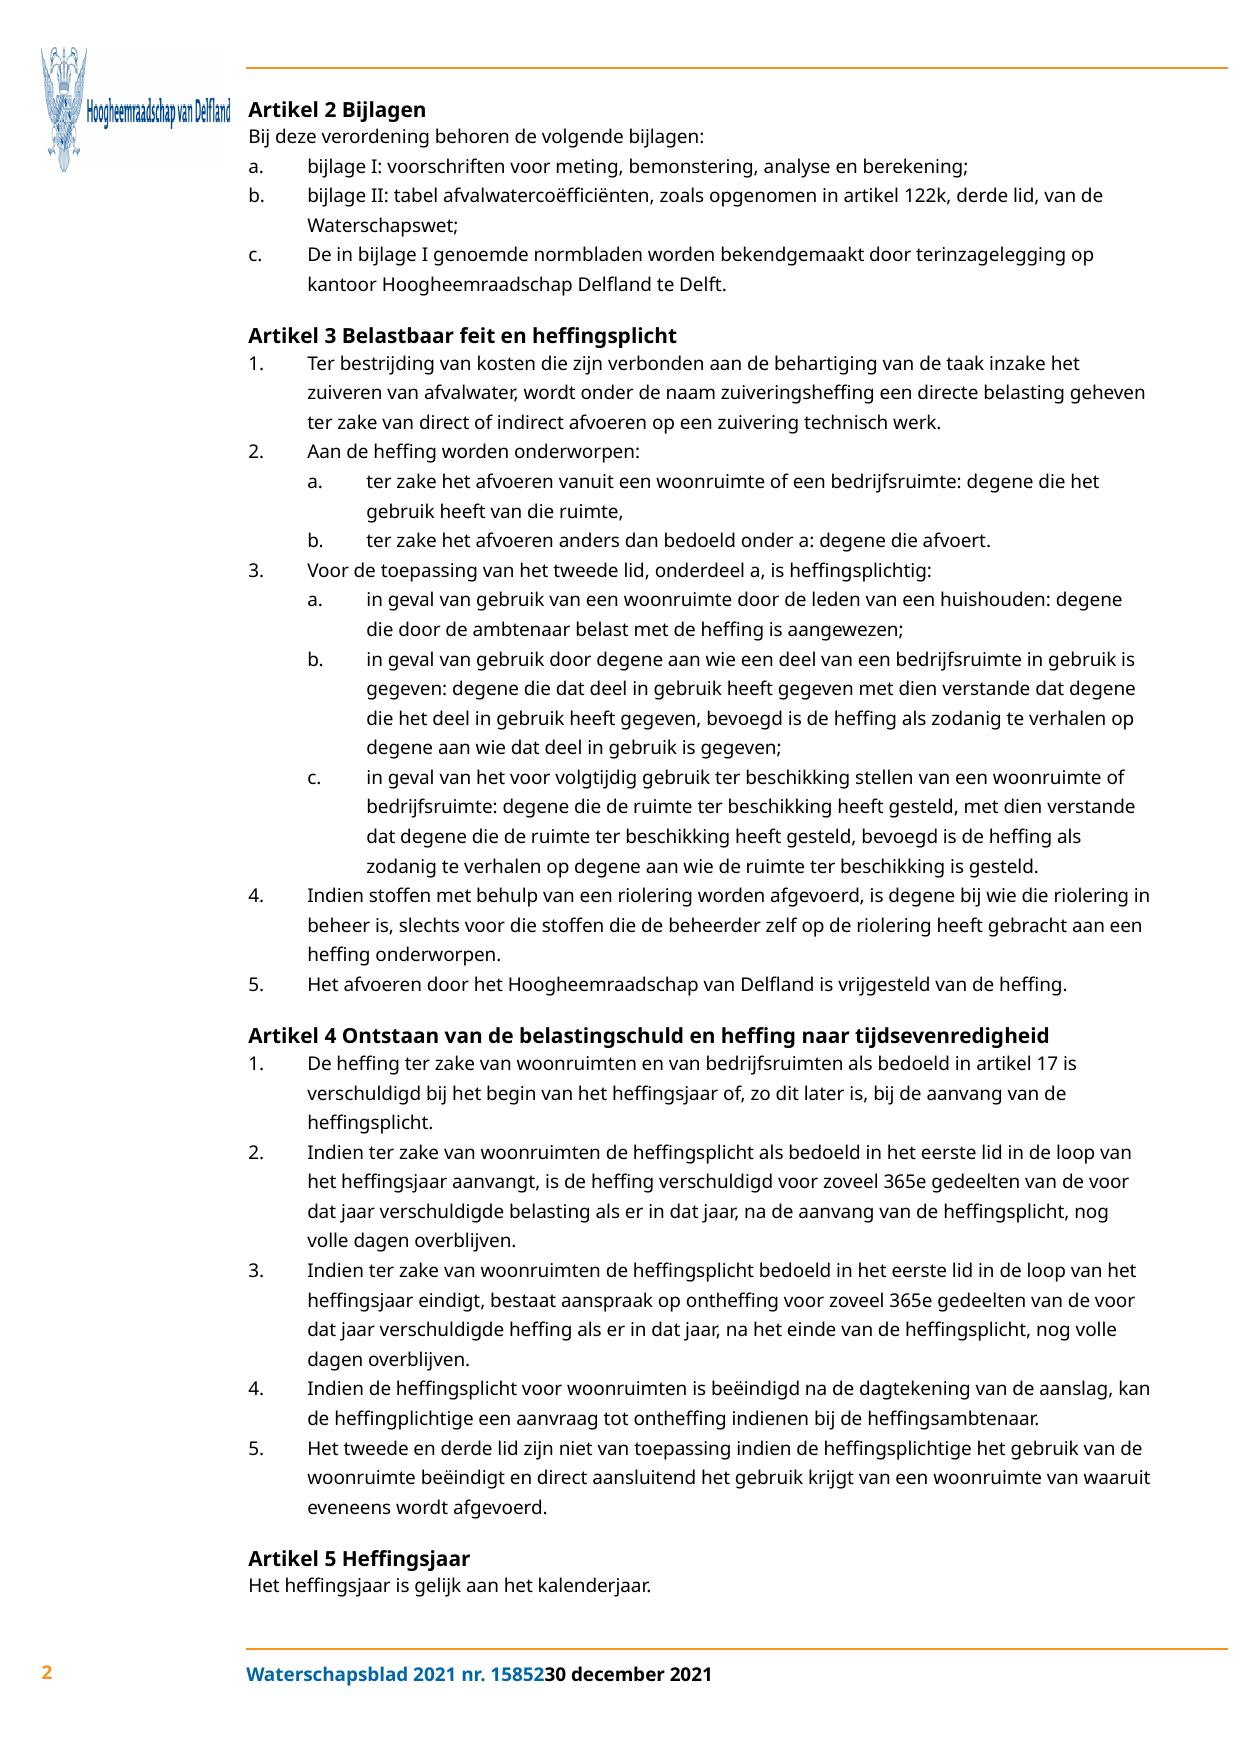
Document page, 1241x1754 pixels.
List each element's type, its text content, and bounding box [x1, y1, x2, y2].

list Ter bestrijding van kosten die zijn verbonden aan de behartiging van de taak inzake het zuiveren van afvalwater, wordt onder de naam zuiveringsheffing een directe belasting geheven ter zake van direct of indirect afvoeren op een zuivering technisch werk. [248, 350, 1152, 435]
list ter zake het afvoeren vanuit een woonruimte of een bedrijfsruimte: degene die het gebruik heeft van die ruimte, [307, 468, 1152, 524]
list Indien ter zake van woonruimten de heffingsplicht bedoeld in het eerste lid in de loop van het heffingsjaar eindigt, bestaat aanspraak op ontheffing voor zoveel 365e gedeelten van de voor dat jaar verschuldigde heffing als er in dat jaar, na het einde van de heffingsplicht, nog volle dagen overblijven. [248, 1257, 1152, 1372]
list De in bijlage I genoemde normbladen worden bekendgemaakt door terinzagelegging op kantoor Hoogheemraadschap Delfland te Delft. [248, 242, 1152, 297]
text Artikel 2 Bijlagen [248, 95, 1152, 123]
picture [41, 47, 231, 172]
list Voor de toepassing van het tweede lid, onderdeel a, is heffingsplichtig: [248, 557, 1152, 583]
list De heffing ter zake van woonruimten en van bedrijfsruimten als bedoeld in artikel 17 is verschuldigd bij het begin van het heffingsjaar of, zo dit later is, bij de aanvang van de heffingsplicht. [248, 1050, 1152, 1135]
list bijlage I: voorschriften voor meting, bemonstering, analyse en berekening; [248, 153, 1152, 178]
text Het heffingsjaar is gelijk aan het kalenderjaar. [248, 1573, 1152, 1598]
list Indien de heffingsplicht voor woonruimten is beëindigd na de dagtekening van de aanslag, kan de heffingplichtige een aanvraag tot ontheffing indienen bij de heffingsambtenaar. [248, 1376, 1152, 1431]
list in geval van gebruik door degene aan wie een deel van een bedrijfsruimte in gebruik is gegeven: degene die dat deel in gebruik heeft gegeven met dien verstande dat degene die het deel in gebruik heeft gegeven, bevoegd is de heffing als zodanig te verhalen op degene aan wie dat deel in gebruik is gegeven; [307, 646, 1152, 760]
list ter zake het afvoeren anders dan bedoeld onder a: degene die afvoert. [307, 527, 1152, 553]
text Bij deze verordening behoren de volgende bijlagen: [248, 123, 1152, 149]
list Aan de heffing worden onderworpen: [248, 439, 1152, 464]
text Artikel 4 Ontstaan van de belastingschuld en heffing naar tijdsevenredigheid [248, 1022, 1152, 1050]
list Het tweede en derde lid zijn niet van toepassing indien de heffingsplichtige het gebruik van de woonruimte beëindigt en direct aansluitend het gebruik krijgt van een woonruimte van waaruit eveneens wordt afgevoerd. [248, 1435, 1152, 1519]
list Indien stoffen met behulp van een riolering worden afgevoerd, is degene bij wie die riolering in beheer is, slechts voor die stoffen die de beheerder zelf op de riolering heeft gebracht aan een heffing onderworpen. [248, 882, 1152, 967]
text Artikel 3 Belastbaar feit en heffingsplicht [248, 322, 1152, 350]
list in geval van het voor volgtijdig gebruik ter beschikking stellen van een woonruimte of bedrijfsruimte: degene die de ruimte ter beschikking heeft gesteld, met dien verstande dat degene die de ruimte ter beschikking heeft gesteld, bevoegd is de heffing als zodanig te verhalen op degene aan wie de ruimte ter beschikking is gesteld. [307, 764, 1152, 879]
list bijlage II: tabel afvalwatercoëfficiënten, zoals opgenomen in artikel 122k, derde lid, van de Waterschapswet; [248, 182, 1152, 238]
list Het afvoeren door het Hoogheemraadschap van Delfland is vrijgesteld van de heffing. [248, 971, 1152, 997]
list in geval van gebruik van een woonruimte door de leden van een huishouden: degene die door de ambtenaar belast met de heffing is aangewezen; [307, 587, 1152, 642]
text Artikel 5 Heffingsjaar [248, 1544, 1152, 1573]
list Indien ter zake van woonruimten de heffingsplicht als bedoeld in het eerste lid in de loop van het heffingsjaar aanvangt, is de heffing verschuldigd voor zoveel 365e gedeelten van de voor dat jaar verschuldigde belasting als er in dat jaar, na de aanvang van de heffingsplicht, nog volle dagen overblijven. [248, 1139, 1152, 1253]
